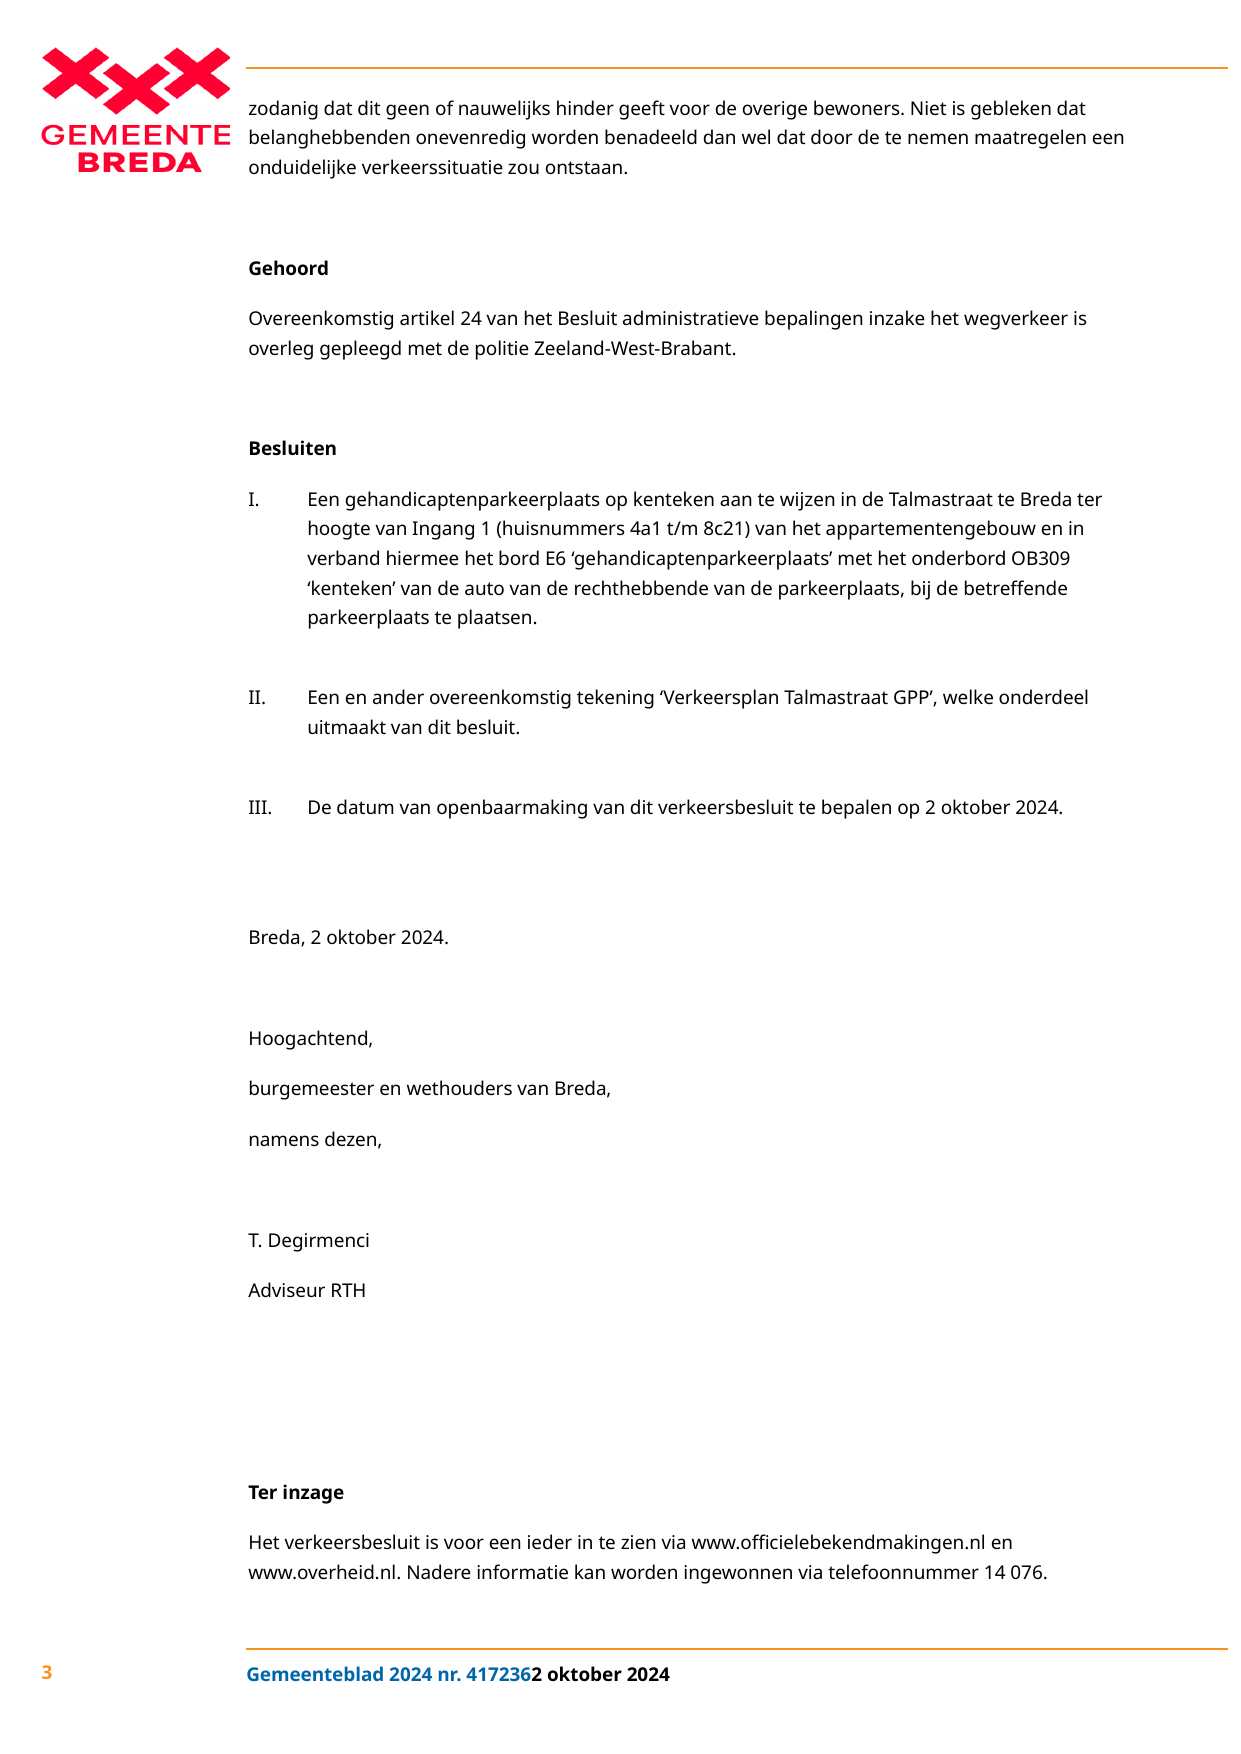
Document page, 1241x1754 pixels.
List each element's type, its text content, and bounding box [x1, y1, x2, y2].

text Het verkeersbesluit is voor een ieder in te zien via www.officielebekendmakingen.nl en www.overheid.nl. Nadere informatie kan worden ingewonnen via telefoonnummer 14 076. [248, 1529, 1152, 1585]
text zodanig dat dit geen of nauwelijks hinder geeft voor de overige bewoners. Niet is gebleken dat belanghebbenden onevenredig worden benadeeld dan wel dat door de te nemen maatregelen een onduidelijke verkeerssituatie zou ontstaan. [248, 95, 1152, 180]
picture [41, 47, 231, 172]
list Een en ander overeenkomstig tekening ‘Verkeersplan Talmastraat GPP’, welke onderdeel uitmaakt van dit besluit. [248, 684, 1152, 740]
text Adviseur RTH [248, 1277, 1152, 1303]
text burgemeester en wethouders van Breda, [248, 1076, 1152, 1101]
text Besluiten [248, 436, 1152, 461]
text Ter inzage [248, 1479, 1152, 1505]
text Hoogachtend, [248, 1025, 1152, 1051]
text Breda, 2 oktober 2024. [248, 924, 1152, 950]
list Een gehandicaptenparkeerplaats op kenteken aan te wijzen in de Talmastraat te Breda ter hoogte van Ingang 1 (huisnummers 4a1 t/m 8c21) van het appartementengebouw en in verband hiermee het bord E6 ‘gehandicaptenparkeerplaats’ met het onderbord OB309 ‘kenteken’ van de auto van de rechthebbende van de parkeerplaats, bij de betreffende parkeerplaats te plaatsen. [248, 486, 1152, 630]
text T. Degirmenci [248, 1227, 1152, 1253]
text Gehoord [248, 255, 1152, 281]
text namens dezen, [248, 1126, 1152, 1152]
list De datum van openbaarmaking van dit verkeersbesluit te bepalen op 2 oktober 2024. [248, 794, 1152, 820]
text Overeenkomstig artikel 24 van het Besluit administratieve bepalingen inzake het wegverkeer is overleg gepleegd met de politie Zeeland-West-Brabant. [248, 305, 1152, 361]
